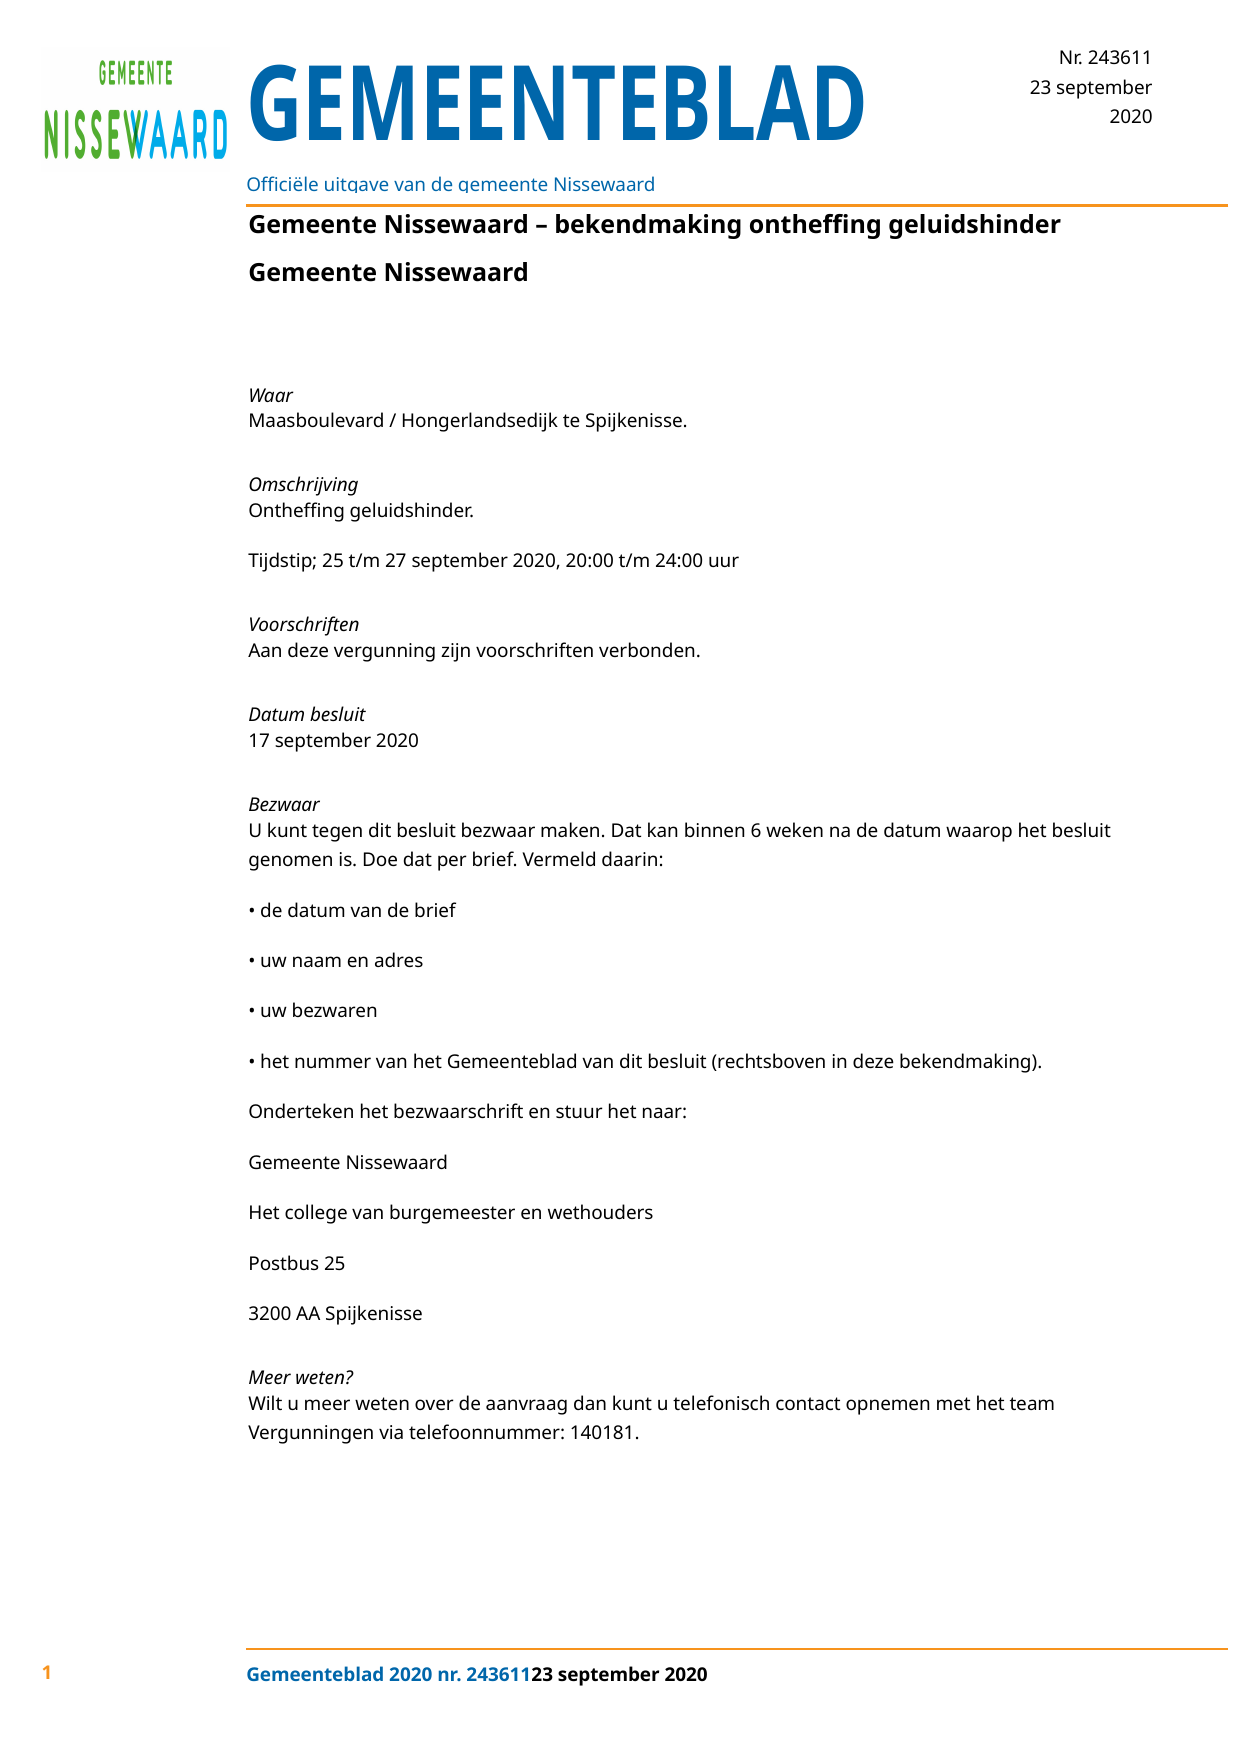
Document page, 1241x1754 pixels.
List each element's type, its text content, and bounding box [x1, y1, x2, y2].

picture [41, 47, 231, 172]
text Voorschriften [248, 612, 1152, 637]
text Waar [248, 382, 1152, 408]
text Wilt u meer weten over de aanvraag dan kunt u telefonisch contact opnemen met het team Vergunningen via telefoonnummer: 140181. [248, 1390, 1152, 1445]
text Meer weten? [248, 1364, 1152, 1390]
text Bezwaar [248, 791, 1152, 817]
text Ontheffing geluidshinder. [248, 497, 1152, 523]
text U kunt tegen dit besluit bezwaar maken. Dat kan binnen 6 weken na de datum waarop het besluit genomen is. Doe dat per brief. Vermeld daarin: [248, 817, 1152, 872]
text • uw bezwaren [248, 998, 1152, 1023]
text 3200 AA Spijkenisse [248, 1300, 1152, 1326]
text Postbus 25 [248, 1250, 1152, 1275]
text • de datum van de brief [248, 897, 1152, 922]
text Maasboulevard / Hongerlandsedijk te Spijkenisse. [248, 408, 1152, 433]
text Gemeente Nissewaard [248, 1149, 1152, 1174]
text Het college van burgemeester en wethouders [248, 1199, 1152, 1225]
text Datum besluit [248, 701, 1152, 727]
text • uw naam en adres [248, 947, 1152, 973]
text Gemeente Nissewaard – bekendmaking ontheffing geluidshinder Gemeente Nissewaard [248, 207, 1152, 288]
text Onderteken het bezwaarschrift en stuur het naar: [248, 1098, 1152, 1124]
text Omschrijving [248, 472, 1152, 497]
text • het nummer van het Gemeenteblad van dit besluit (rechtsboven in deze bekendmaking). [248, 1048, 1152, 1074]
text 17 september 2020 [248, 727, 1152, 753]
text Tijdstip; 25 t/m 27 september 2020, 20:00 t/m 24:00 uur [248, 548, 1152, 573]
text Aan deze vergunning zijn voorschriften verbonden. [248, 637, 1152, 663]
